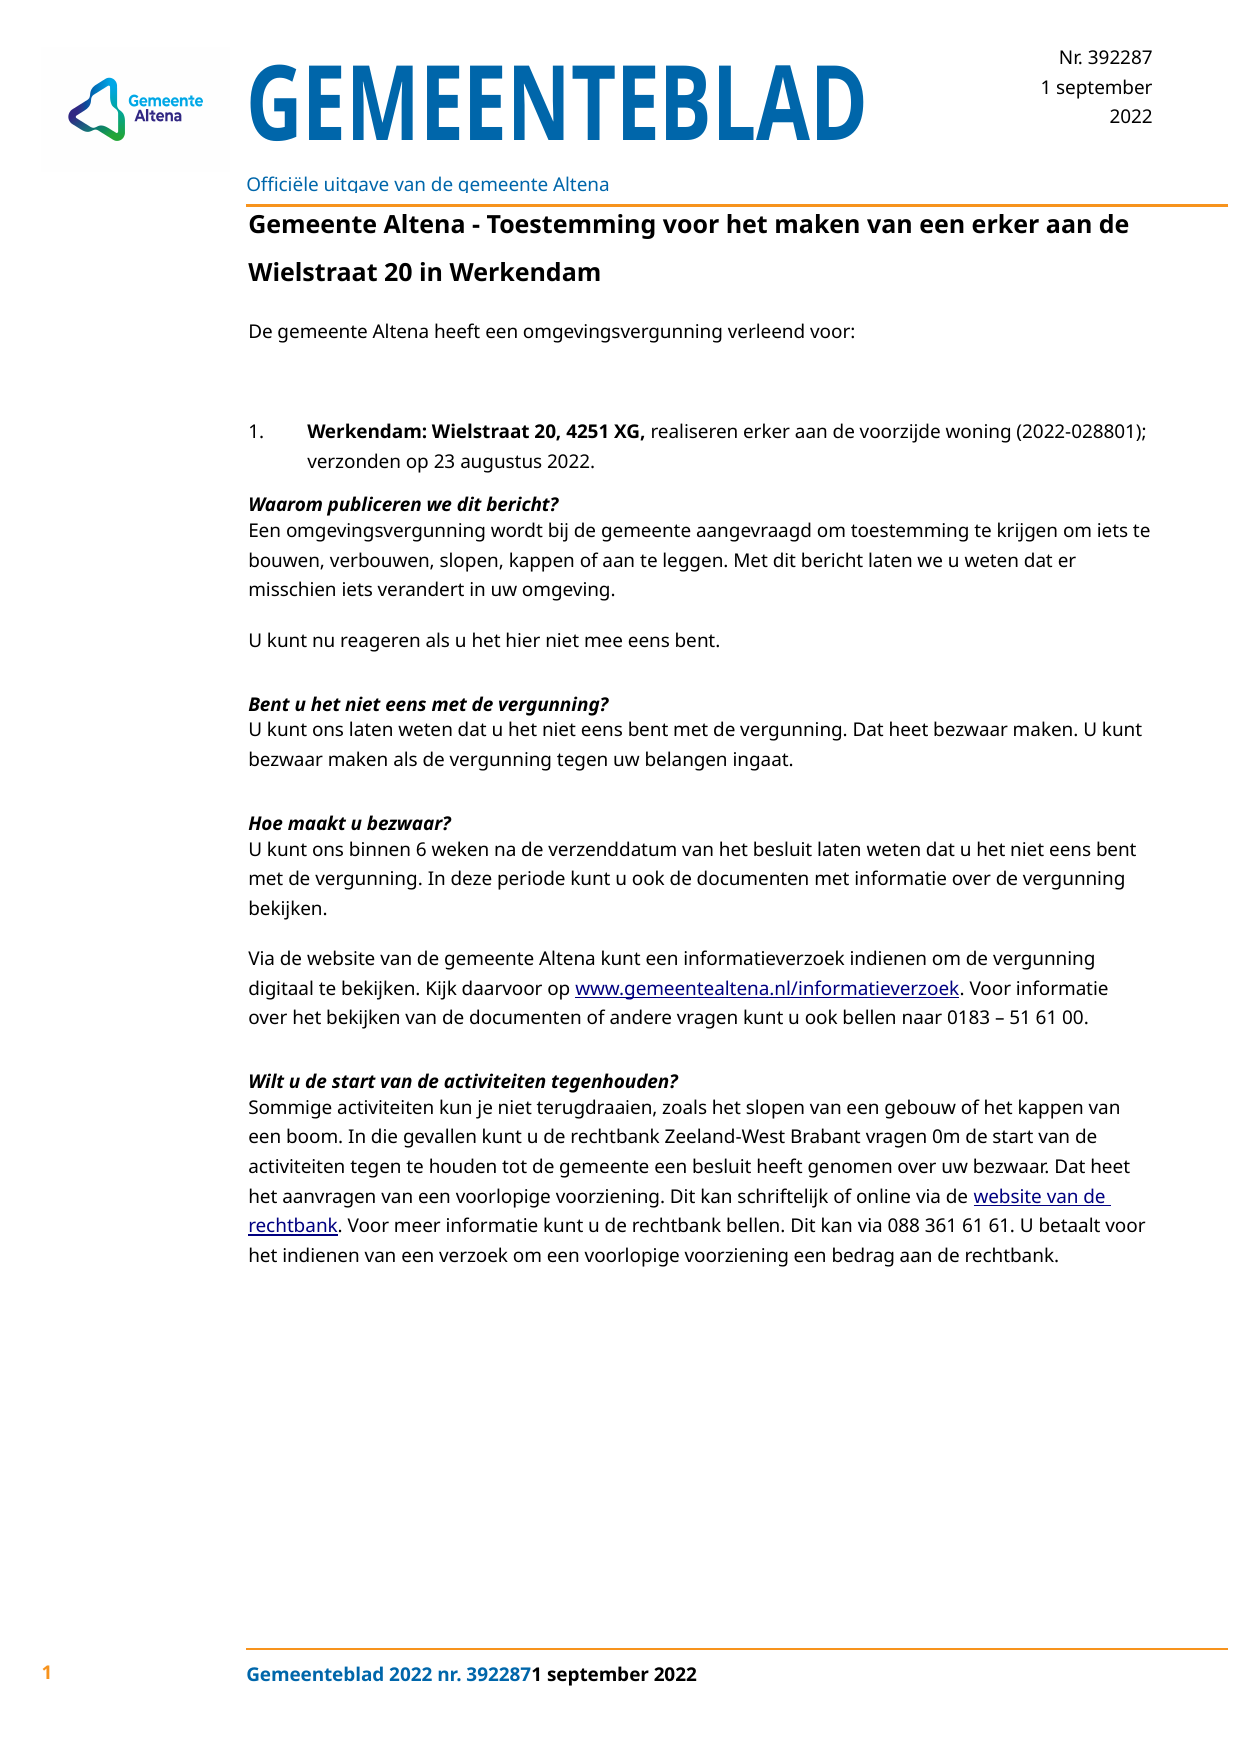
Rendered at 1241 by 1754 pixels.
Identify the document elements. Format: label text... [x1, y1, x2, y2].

text U kunt ons binnen 6 weken na de verzenddatum van het besluit laten weten dat u het niet eens bent met de vergunning. In deze periode kunt u ook de documenten met informatie over de vergunning bekijken. [248, 836, 1152, 921]
picture [41, 47, 231, 172]
text Sommige activiteiten kun je niet terugdraaien, zoals het slopen van een gebouw of het kappen van een boom. In die gevallen kunt u de rechtbank Zeeland-West Brabant vragen 0m de start van de activiteiten tegen te houden tot de gemeente een besluit heeft genomen over uw bezwaar. Dat heet het aanvragen van een voorlopige voorziening. Dit kan schriftelijk of online via de website van de rechtbank. Voor meer informatie kunt u de rechtbank bellen. Dit kan via 088 361 61 61. U betaalt voor het indienen van een verzoek om een voorlopige voorziening een bedrag aan de rechtbank. [248, 1094, 1152, 1268]
text Via de website van de gemeente Altena kunt een informatieverzoek indienen om de vergunning digitaal te bekijken. Kijk daarvoor op www.gemeentealtena.nl/informatieverzoek. Voor informatie over het bekijken van de documenten of andere vragen kunt u ook bellen naar 0183 – 51 61 00. [248, 945, 1152, 1030]
text Wilt u de start van de activiteiten tegenhouden? [248, 1068, 1152, 1094]
text U kunt ons laten weten dat u het niet eens bent met de vergunning. Dat heet bezwaar maken. U kunt bezwaar maken als de vergunning tegen uw belangen ingaat. [248, 716, 1152, 772]
text U kunt nu reageren als u het hier niet mee eens bent. [248, 627, 1152, 652]
text De gemeente Altena heeft een omgevingsvergunning verleend voor: [248, 318, 1152, 344]
text Gemeente Altena - Toestemming voor het maken van een erker aan de Wielstraat 20 in Werkendam [248, 207, 1152, 288]
text Een omgevingsvergunning wordt bij de gemeente aangevraagd om toestemming te krijgen om iets te bouwen, verbouwen, slopen, kappen of aan te leggen. Met dit bericht laten we u weten dat er misschien iets verandert in uw omgeving. [248, 517, 1152, 602]
list Werkendam: Wielstraat 20, 4251 XG, realiseren erker aan de voorzijde woning (2022-028801); verzonden op 23 augustus 2022. [248, 419, 1152, 474]
text Hoe maakt u bezwaar? [248, 810, 1152, 836]
text Bent u het niet eens met de vergunning? [248, 691, 1152, 716]
text Waarom publiceren we dit bericht? [248, 491, 1152, 517]
